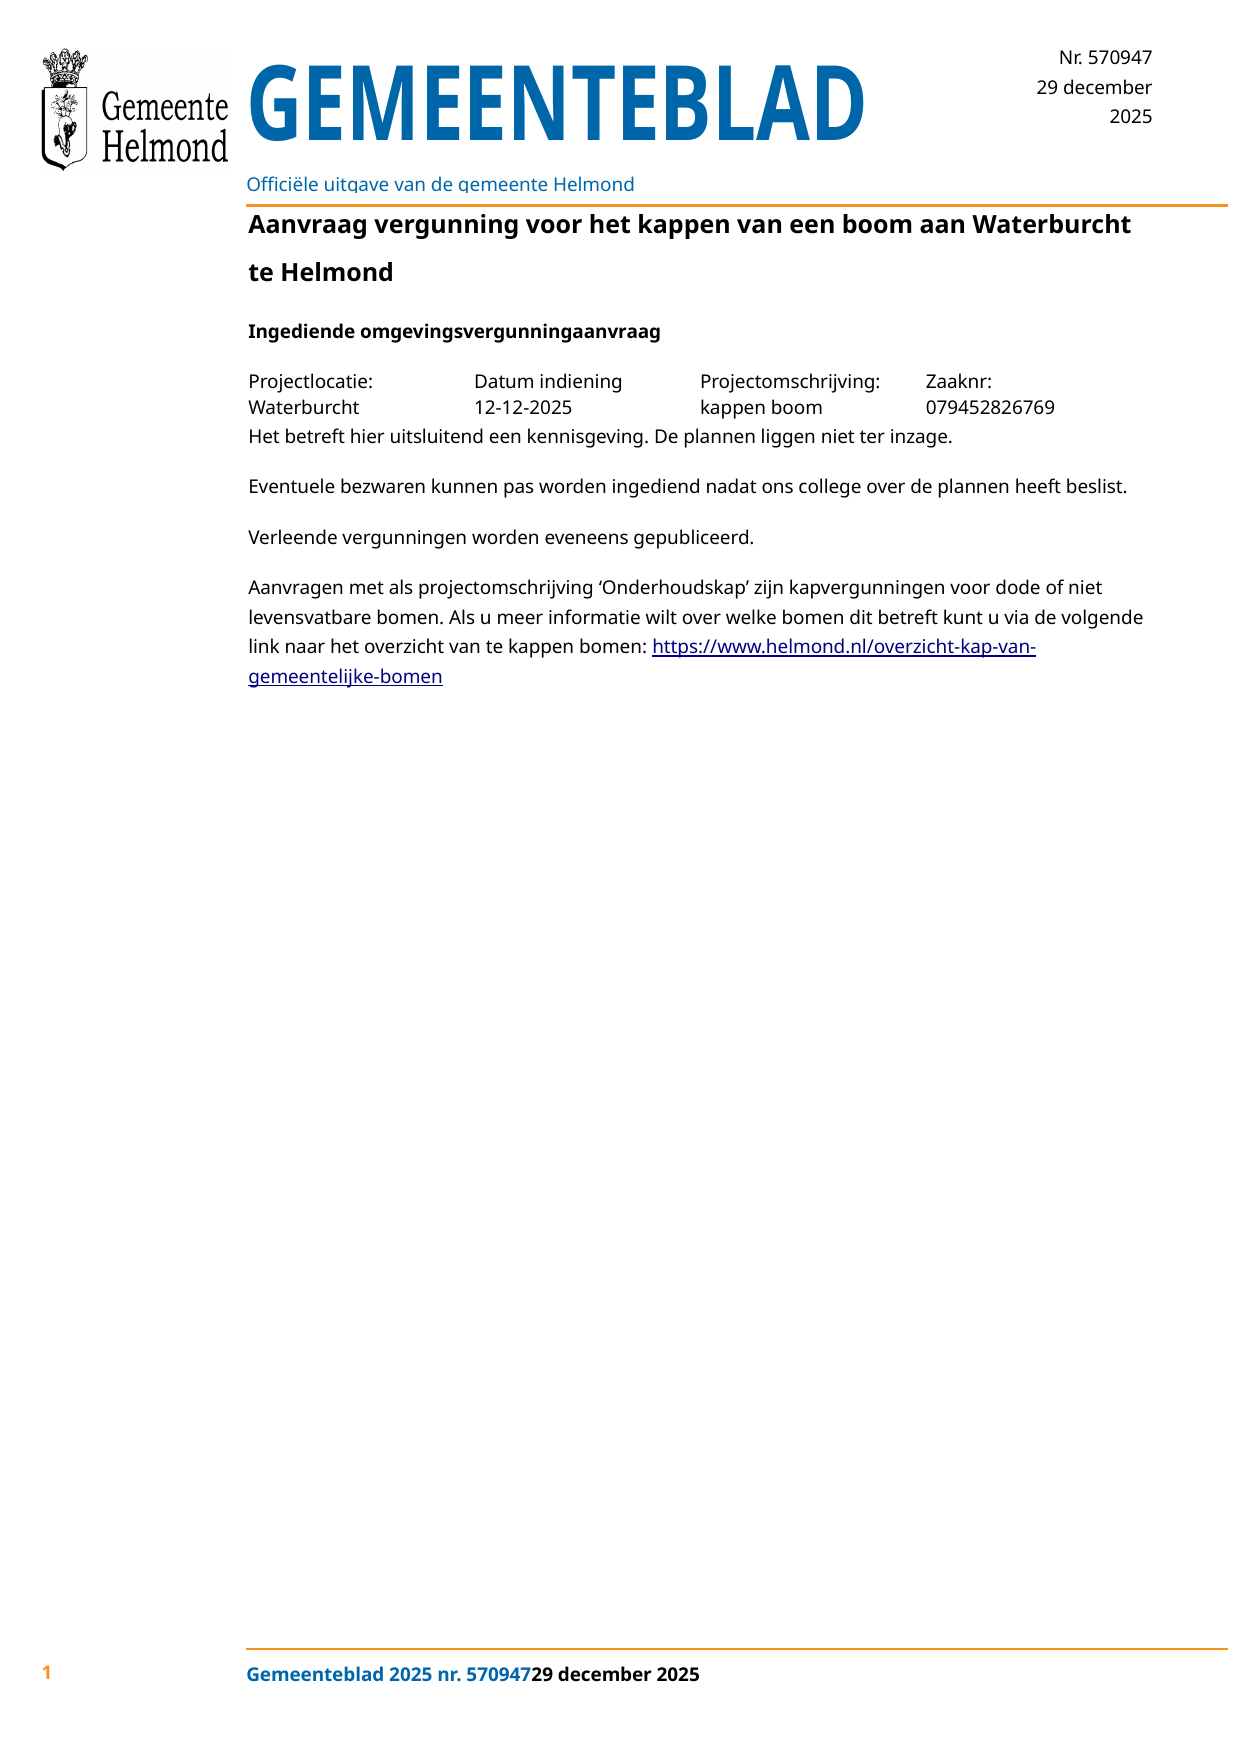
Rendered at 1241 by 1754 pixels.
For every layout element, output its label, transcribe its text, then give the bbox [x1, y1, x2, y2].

table_cell kappen boom [700, 394, 926, 420]
table_header Datum indiening [474, 369, 700, 394]
picture [41, 47, 231, 172]
text Verleende vergunningen worden eveneens gepubliceerd. [248, 524, 1152, 550]
table_header Projectlocatie: [248, 369, 474, 394]
text Ingediende omgevingsvergunningaanvraag [248, 318, 1152, 344]
table_header Zaaknr: [926, 369, 1152, 394]
table_cell 12-12-2025 [474, 394, 700, 420]
text Eventuele bezwaren kunnen pas worden ingediend nadat ons college over de plannen heeft beslist. [248, 473, 1152, 499]
text Het betreft hier uitsluitend een kennisgeving. De plannen liggen niet ter inzage. [248, 423, 1152, 449]
text Aanvraag vergunning voor het kappen van een boom aan Waterburcht te Helmond [248, 207, 1152, 288]
text Aanvragen met als projectomschrijving ‘Onderhoudskap’ zijn kapvergunningen voor dode of niet levensvatbare bomen. Als u meer informatie wilt over welke bomen dit betreft kunt u via de volgende link naar het overzicht van te kappen bomen: https://www.helmond.nl/overzicht-kap-van-gemeentelijke-bomen [248, 574, 1152, 689]
table_cell 079452826769 [926, 394, 1152, 420]
table_header Projectomschrijving: [700, 369, 926, 394]
table_cell Waterburcht [248, 394, 474, 420]
